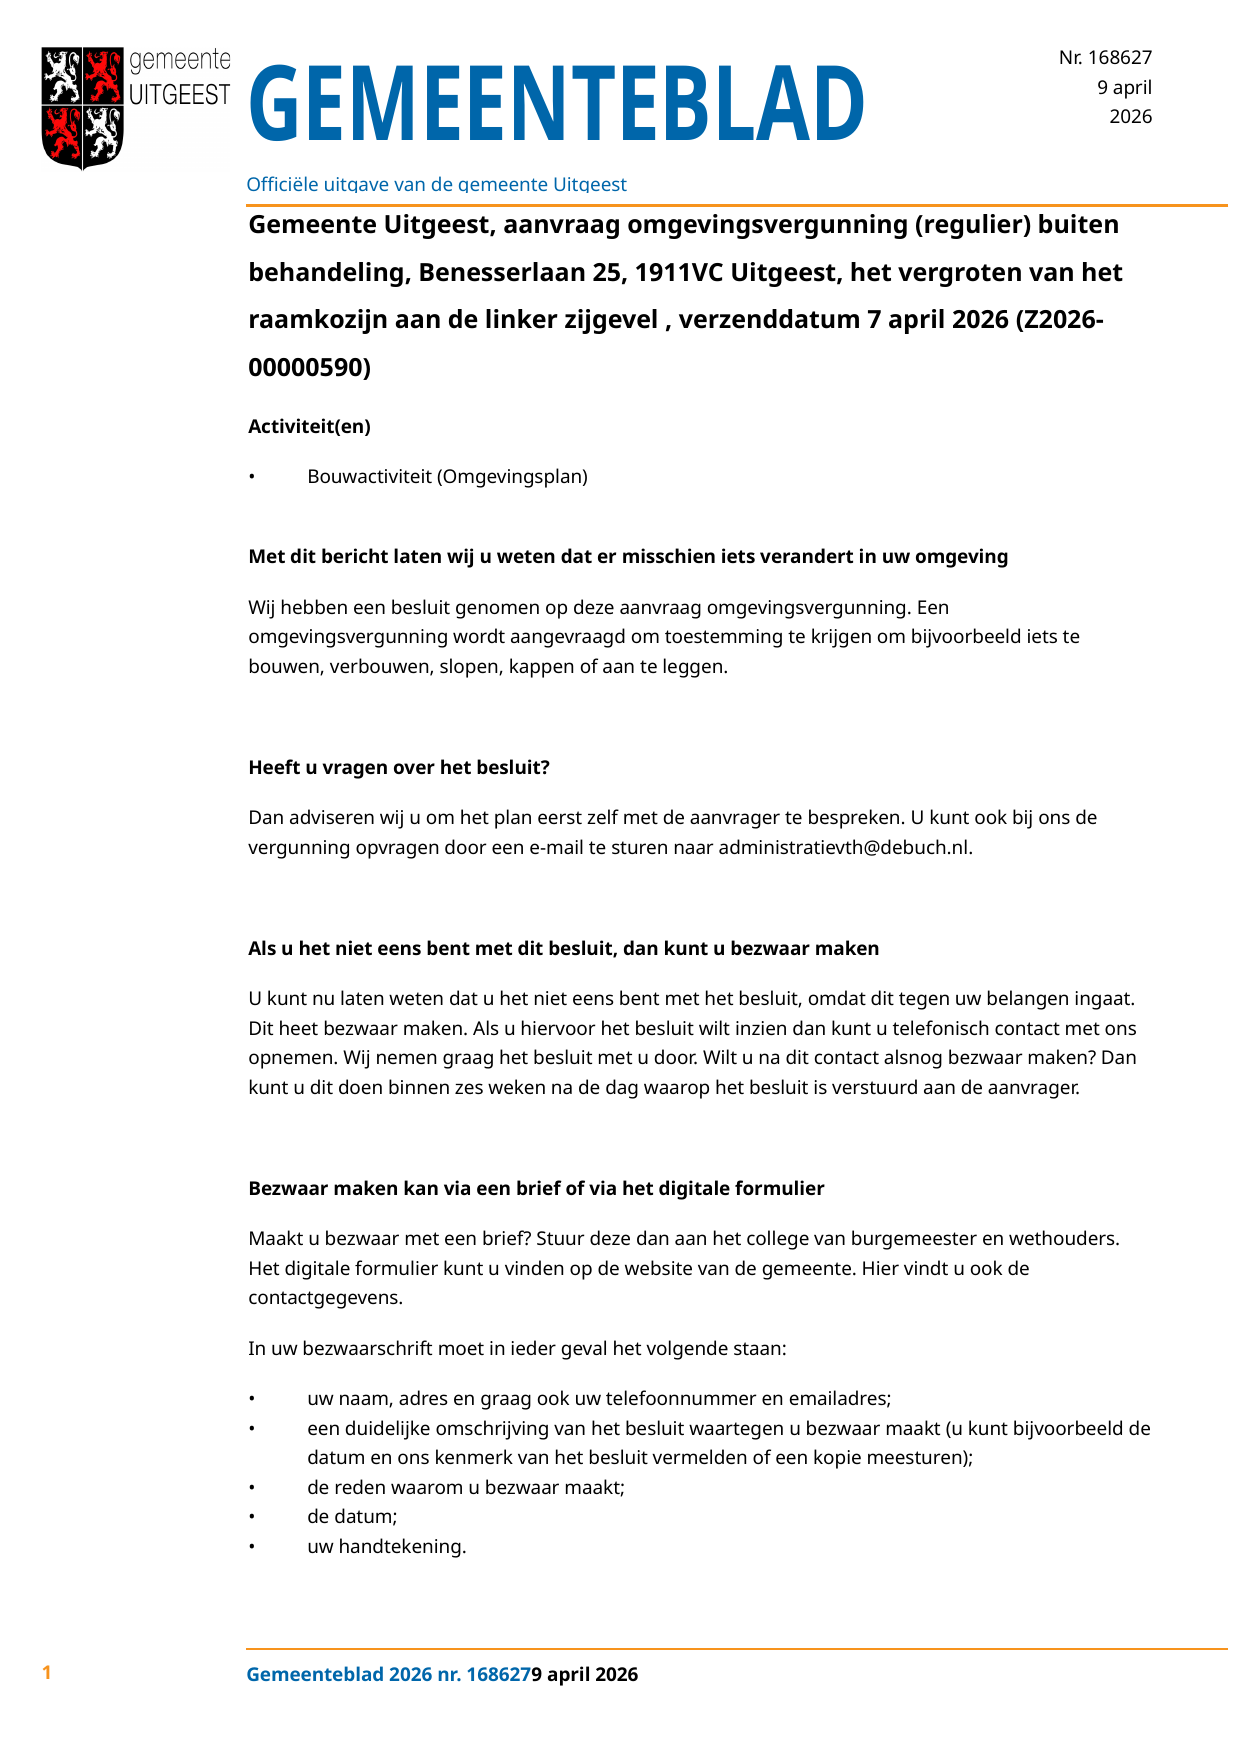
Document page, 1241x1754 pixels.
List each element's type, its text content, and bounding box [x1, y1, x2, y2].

text Wij hebben een besluit genomen op deze aanvraag omgevingsvergunning. Een omgevingsvergunning wordt aangevraagd om toestemming te krijgen om bijvoorbeeld iets te bouwen, verbouwen, slopen, kappen of aan te leggen. [248, 594, 1152, 679]
text Maakt u bezwaar met een brief? Stuur deze dan aan het college van burgemeester en wethouders. Het digitale formulier kunt u vinden op de website van de gemeente. Hier vindt u ook de contactgegevens. [248, 1225, 1152, 1310]
text Als u het niet eens bent met dit besluit, dan kunt u bezwaar maken [248, 935, 1152, 961]
text In uw bezwaarschrift moet in ieder geval het volgende staan: [248, 1335, 1152, 1361]
text Met dit bericht laten wij u weten dat er misschien iets verandert in uw omgeving [248, 543, 1152, 569]
text U kunt nu laten weten dat u het niet eens bent met het besluit, omdat dit tegen uw belangen ingaat. Dit heet bezwaar maken. Als u hiervoor het besluit wilt inzien dan kunt u telefonisch contact met ons opnemen. Wij nemen graag het besluit met u door. Wilt u na dit contact alsnog bezwaar maken? Dan kunt u dit doen binnen zes weken na de dag waarop het besluit is verstuurd aan de aanvrager. [248, 985, 1152, 1100]
list Bouwactiviteit (Omgevingsplan) [248, 463, 1152, 489]
text Activiteit(en) [248, 413, 1152, 439]
text Gemeente Uitgeest, aanvraag omgevingsvergunning (regulier) buiten behandeling, Benesserlaan 25, 1911VC Uitgeest, het vergroten van het raamkozijn aan de linker zijgevel , verzenddatum 7 april 2026 (Z2026-00000590) [248, 207, 1152, 384]
text Heeft u vragen over het besluit? [248, 754, 1152, 780]
text Bezwaar maken kan via een brief of via het digitale formulier [248, 1175, 1152, 1201]
picture [41, 47, 231, 172]
list een duidelijke omschrijving van het besluit waartegen u bezwaar maakt (u kunt bijvoorbeeld de datum en ons kenmerk van het besluit vermelden of een kopie meesturen); [248, 1415, 1152, 1470]
text Dan adviseren wij u om het plan eerst zelf met de aanvrager te bespreken. U kunt ook bij ons de vergunning opvragen door een e-mail te sturen naar administratievth@debuch.nl. [248, 804, 1152, 860]
list de reden waarom u bezwaar maakt; [248, 1474, 1152, 1500]
list uw naam, adres en graag ook uw telefoonnummer en emailadres; [248, 1385, 1152, 1411]
list de datum; [248, 1503, 1152, 1529]
list uw handtekening. [248, 1533, 1152, 1559]
